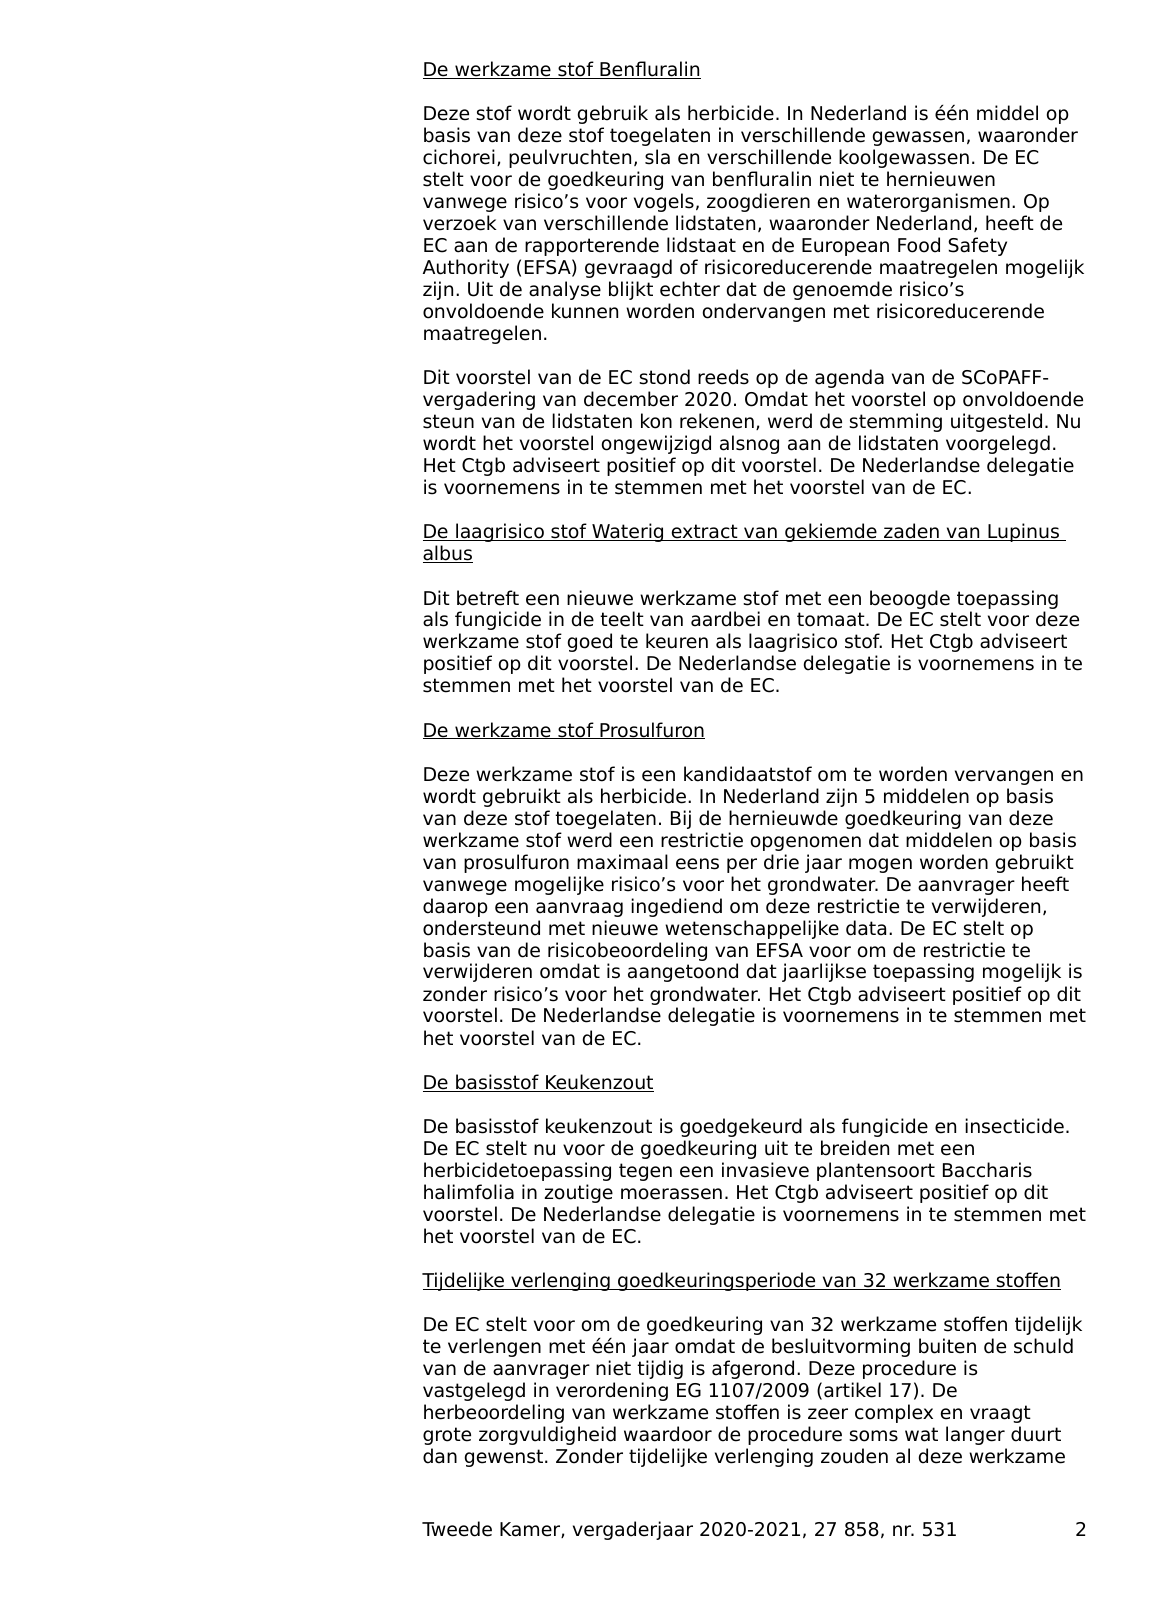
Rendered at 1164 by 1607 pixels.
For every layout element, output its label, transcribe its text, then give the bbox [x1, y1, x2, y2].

subtitle De laagrisico stof Waterig extract van gekiemde zaden van Lupinus albus [422, 521, 1087, 565]
subtitle De basisstof Keukenzout [422, 1072, 1087, 1093]
text De EC stelt voor om de goedkeuring van 32 werkzame stoffen tijdelijk te verlengen met één jaar omdat de besluitvorming buiten de schuld van de aanvrager niet tijdig is afgerond. Deze procedure is vastgelegd in verordening EG 1107/2009 (artikel 17). De herbeoordeling van werkzame stoffen is zeer complex en vraagt grote zorgvuldigheid waardoor de procedure soms wat langer duurt dan gewenst. Zonder tijdelijke verlenging zouden al deze werkzame [422, 1314, 1087, 1468]
text Dit betreft een nieuwe werkzame stof met een beoogde toepassing als fungicide in de teelt van aardbei en tomaat. De EC stelt voor deze werkzame stof goed te keuren als laagrisico stof. Het Ctgb adviseert positief op dit voorstel. De Nederlandse delegatie is voornemens in te stemmen met het voorstel van de EC. [422, 587, 1087, 697]
text Deze stof wordt gebruik als herbicide. In Nederland is één middel op basis van deze stof toegelaten in verschillende gewassen, waaronder cichorei, peulvruchten, sla en verschillende koolgewassen. De EC stelt voor de goedkeuring van benfluralin niet te hernieuwen vanwege risico’s voor vogels, zoogdieren en waterorganismen. Op verzoek van verschillende lidstaten, waaronder Nederland, heeft de EC aan de rapporterende lidstaat en de European Food Safety Authority (EFSA) gevraagd of risicoreducerende maatregelen mogelijk zijn. Uit de analyse blijkt echter dat de genoemde risico’s onvoldoende kunnen worden ondervangen met risicoreducerende maatregelen. [422, 103, 1087, 345]
text De basisstof keukenzout is goedgekeurd als fungicide en insecticide. De EC stelt nu voor de goedkeuring uit te breiden met een herbicidetoepassing tegen een invasieve plantensoort Baccharis halimfolia in zoutige moerassen. Het Ctgb adviseert positief op dit voorstel. De Nederlandse delegatie is voornemens in te stemmen met het voorstel van de EC. [422, 1116, 1087, 1248]
text Dit voorstel van de EC stond reeds op de agenda van de SCoPAFF-vergadering van december 2020. Omdat het voorstel op onvoldoende steun van de lidstaten kon rekenen, werd de stemming uitgesteld. Nu wordt het voorstel ongewijzigd alsnog aan de lidstaten voorgelegd. Het Ctgb adviseert positief op dit voorstel. De Nederlandse delegatie is voornemens in te stemmen met het voorstel van de EC. [422, 367, 1087, 499]
subtitle De werkzame stof Benfluralin [422, 59, 1087, 81]
subtitle Tijdelijke verlenging goedkeuringsperiode van 32 werkzame stoffen [422, 1270, 1087, 1292]
subtitle De werkzame stof Prosulfuron [422, 719, 1087, 741]
text Deze werkzame stof is een kandidaatstof om te worden vervangen en wordt gebruikt als herbicide. In Nederland zijn 5 middelen op basis van deze stof toegelaten. Bij de hernieuwde goedkeuring van deze werkzame stof werd een restrictie opgenomen dat middelen op basis van prosulfuron maximaal eens per drie jaar mogen worden gebruikt vanwege mogelijke risico’s voor het grondwater. De aanvrager heeft daarop een aanvraag ingediend om deze restrictie te verwijderen, ondersteund met nieuwe wetenschappelijke data. De EC stelt op basis van de risicobeoordeling van EFSA voor om de restrictie te verwijderen omdat is aangetoond dat jaarlijkse toepassing mogelijk is zonder risico’s voor het grondwater. Het Ctgb adviseert positief op dit voorstel. De Nederlandse delegatie is voornemens in te stemmen met het voorstel van de EC. [422, 764, 1087, 1049]
